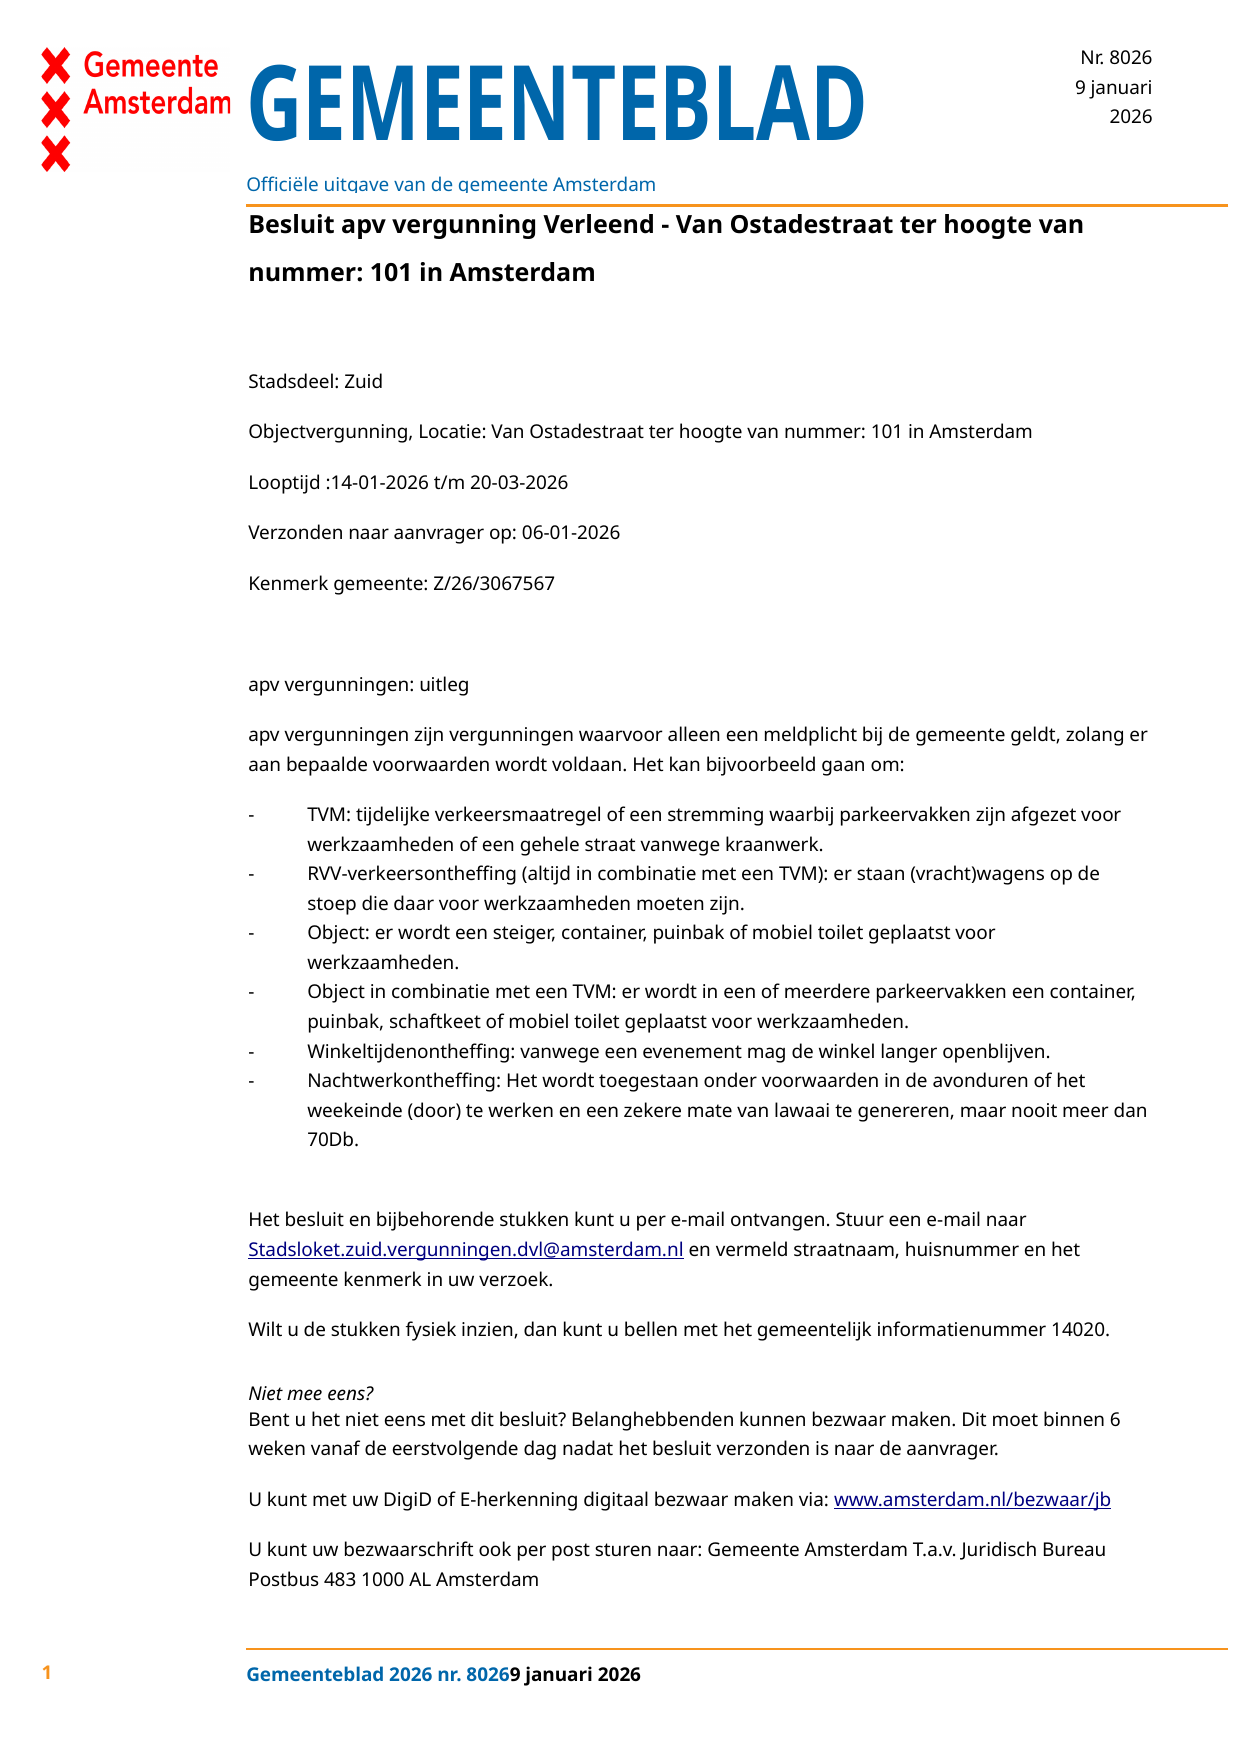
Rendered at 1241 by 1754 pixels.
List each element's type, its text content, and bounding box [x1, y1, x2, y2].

text Objectvergunning, Locatie: Van Ostadestraat ter hoogte van nummer: 101 in Amsterdam [248, 419, 1152, 444]
list Object in combinatie met een TVM: er wordt in een of meerdere parkeervakken een container, puinbak, schaftkeet of mobiel toilet geplaatst voor werkzaamheden. [248, 979, 1152, 1034]
text Bent u het niet eens met dit besluit? Belanghebbenden kunnen bezwaar maken. Dit moet binnen 6 weken vanaf de eerstvolgende dag nadat het besluit verzonden is naar de aanvrager. [248, 1406, 1152, 1461]
text Het besluit en bijbehorende stukken kunt u per e-mail ontvangen. Stuur een e-mail naar Stadsloket.zuid.vergunningen.dvl@amsterdam.nl en vermeld straatnaam, huisnummer en het gemeente kenmerk in uw verzoek. [248, 1207, 1152, 1292]
list RVV-verkeersontheffing (altijd in combinatie met een TVM): er staan (vracht)wagens op de stoep die daar voor werkzaamheden moeten zijn. [248, 860, 1152, 916]
text Besluit apv vergunning Verleend - Van Ostadestraat ter hoogte van nummer: 101 in Amsterdam [248, 207, 1152, 288]
text Verzonden naar aanvrager op: 06-01-2026 [248, 519, 1152, 545]
text U kunt uw bezwaarschrift ook per post sturen naar: Gemeente Amsterdam T.a.v. Juridisch Bureau Postbus 483 1000 AL Amsterdam [248, 1536, 1152, 1592]
picture [41, 47, 231, 172]
text Stadsdeel: Zuid [248, 368, 1152, 394]
text U kunt met uw DigiD of E-herkenning digitaal bezwaar maken via: www.amsterdam.nl/bezwaar/jb [248, 1486, 1152, 1512]
text Looptijd :14-01-2026 t/m 20-03-2026 [248, 469, 1152, 495]
list Object: er wordt een steiger, container, puinbak of mobiel toilet geplaatst voor werkzaamheden. [248, 919, 1152, 975]
text Kenmerk gemeente: Z/26/3067567 [248, 570, 1152, 596]
text apv vergunningen: uitleg [248, 671, 1152, 697]
list Nachtwerkontheffing: Het wordt toegestaan onder voorwaarden in de avonduren of het weekeinde (door) te werken en een zekere mate van lawaai te genereren, maar nooit meer dan 70Db. [248, 1067, 1152, 1152]
text apv vergunningen zijn vergunningen waarvoor alleen een meldplicht bij de gemeente geldt, zolang er aan bepaalde voorwaarden wordt voldaan. Het kan bijvoorbeeld gaan om: [248, 721, 1152, 777]
text Niet mee eens? [248, 1380, 1152, 1406]
text Wilt u de stukken fysiek inzien, dan kunt u bellen met het gemeentelijk informatienummer 14020. [248, 1316, 1152, 1342]
list TVM: tijdelijke verkeersmaatregel of een stremming waarbij parkeervakken zijn afgezet voor werkzaamheden of een gehele straat vanwege kraanwerk. [248, 801, 1152, 857]
list Winkeltijdenontheffing: vanwege een evenement mag de winkel langer openblijven. [248, 1038, 1152, 1064]
